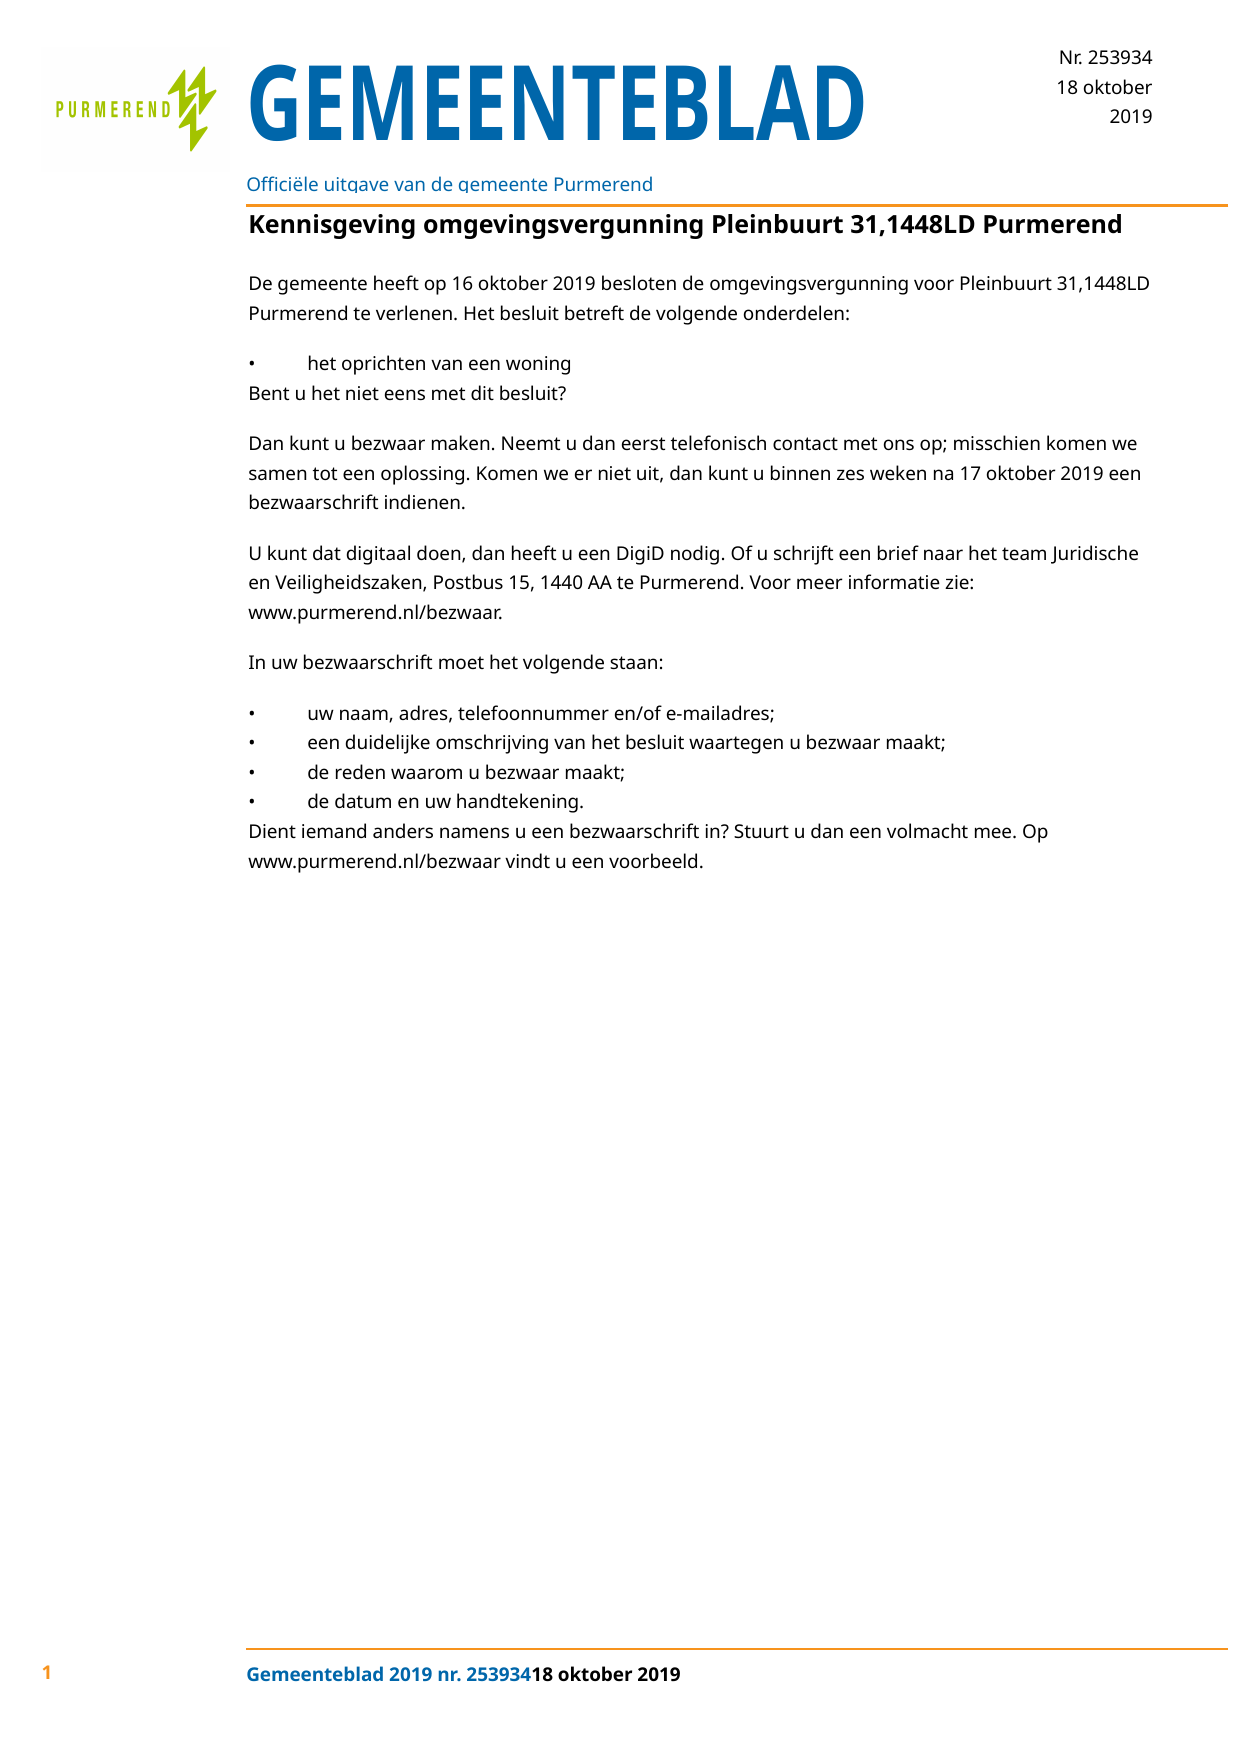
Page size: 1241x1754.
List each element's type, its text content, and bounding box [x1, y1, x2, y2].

text Dient iemand anders namens u een bezwaarschrift in? Stuurt u dan een volmacht mee. Op www.purmerend.nl/bezwaar vindt u een voorbeeld. [248, 818, 1152, 873]
picture [41, 47, 231, 172]
text In uw bezwaarschrift moet het volgende staan: [248, 649, 1152, 675]
text Bent u het niet eens met dit besluit? [248, 380, 1152, 406]
text De gemeente heeft op 16 oktober 2019 besloten de omgevingsvergunning voor Pleinbuurt 31,1448LD Purmerend te verlenen. Het besluit betreft de volgende onderdelen: [248, 270, 1152, 326]
text Kennisgeving omgevingsvergunning Pleinbuurt 31,1448LD Purmerend [248, 207, 1152, 241]
list de reden waarom u bezwaar maakt; [248, 759, 1152, 785]
list de datum en uw handtekening. [248, 789, 1152, 814]
text U kunt dat digitaal doen, dan heeft u een DigiD nodig. Of u schrijft een brief naar het team Juridische en Veiligheidszaken, Postbus 15, 1440 AA te Purmerend. Voor meer informatie zie: www.purmerend.nl/bezwaar. [248, 540, 1152, 625]
list uw naam, adres, telefoonnummer en/of e-mailadres; [248, 700, 1152, 726]
list een duidelijke omschrijving van het besluit waartegen u bezwaar maakt; [248, 729, 1152, 755]
list het oprichten van een woning [248, 350, 1152, 376]
text Dan kunt u bezwaar maken. Neemt u dan eerst telefonisch contact met ons op; misschien komen we samen tot een oplossing. Komen we er niet uit, dan kunt u binnen zes weken na 17 oktober 2019 een bezwaarschrift indienen. [248, 430, 1152, 515]
